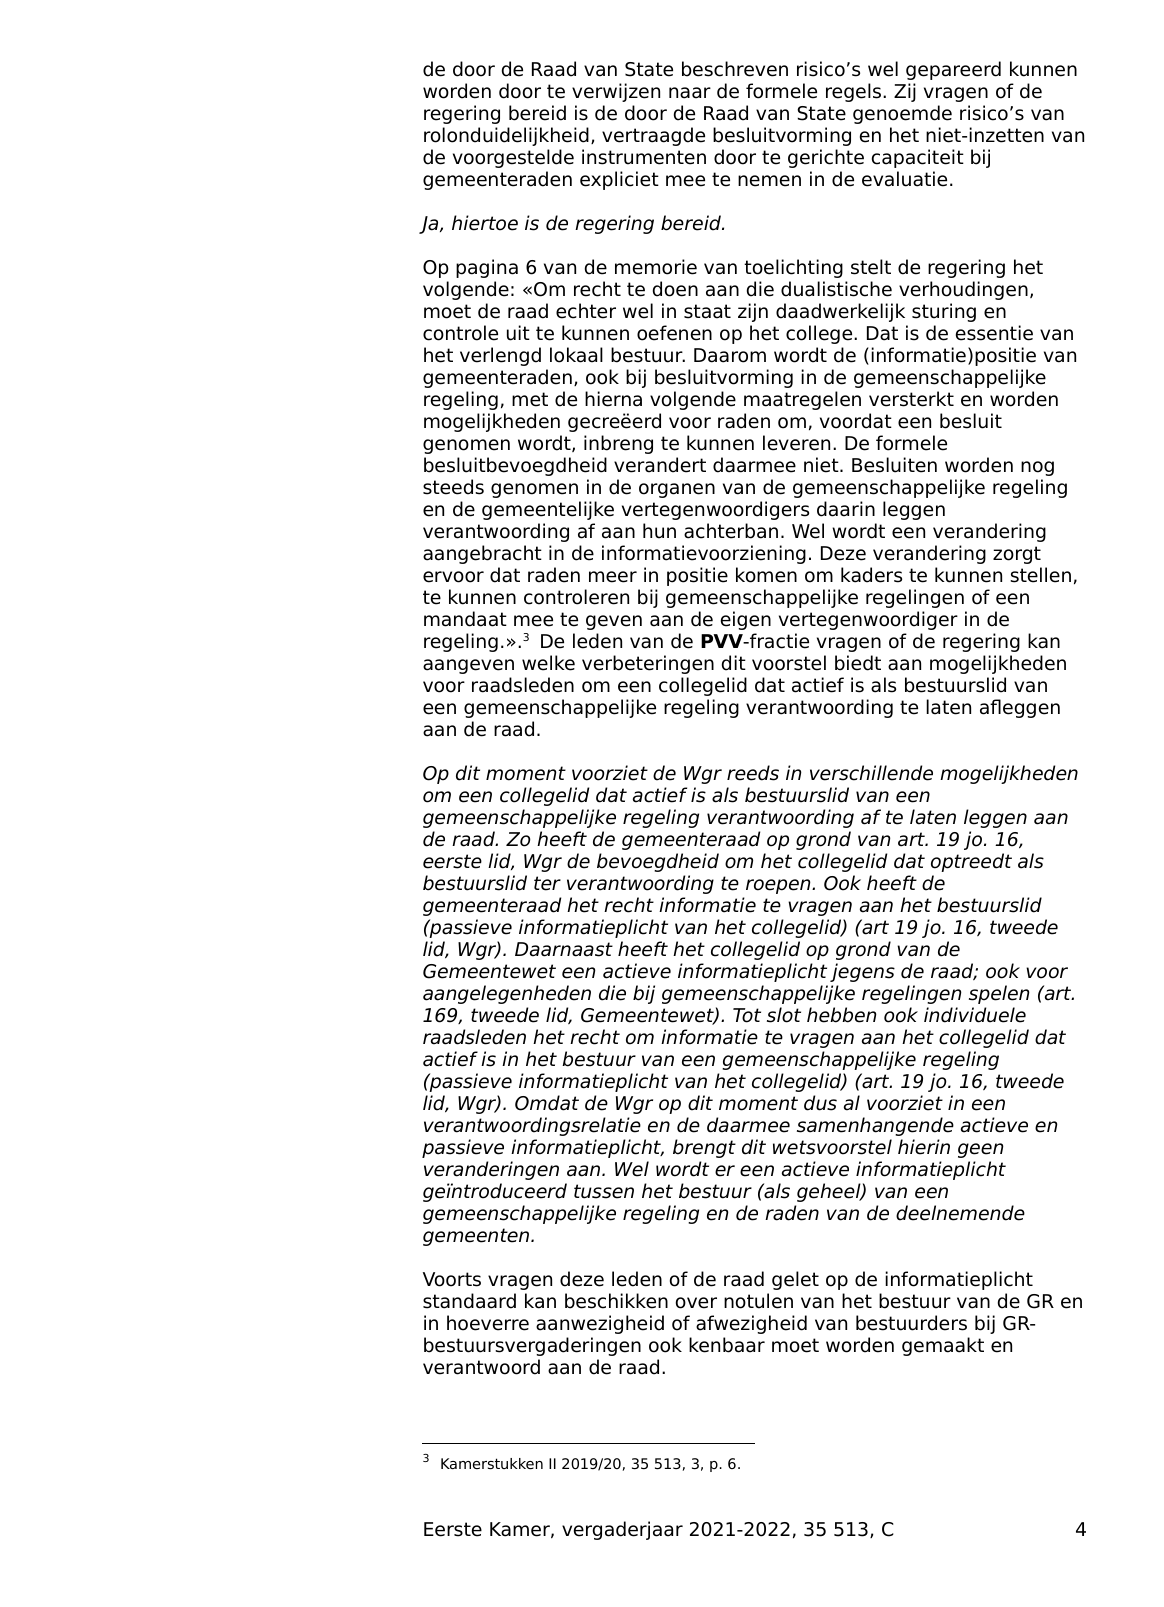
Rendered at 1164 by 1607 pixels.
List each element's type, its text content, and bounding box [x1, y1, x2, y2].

text Op dit moment voorziet de Wgr reeds in verschillende mogelijkheden om een collegelid dat actief is als bestuurslid van een gemeenschappelijke regeling verantwoording af te laten leggen aan de raad. Zo heeft de gemeenteraad op grond van art. 19 jo. 16, eerste lid, Wgr de bevoegdheid om het collegelid dat optreedt als bestuurslid ter verantwoording te roepen. Ook heeft de gemeenteraad het recht informatie te vragen aan het bestuurslid (passieve informatieplicht van het collegelid) (art 19 jo. 16, tweede lid, Wgr). Daarnaast heeft het collegelid op grond van de Gemeentewet een actieve informatieplicht jegens de raad; ook voor aangelegenheden die bij gemeenschappelijke regelingen spelen (art. 169, tweede lid, Gemeentewet). Tot slot hebben ook individuele raadsleden het recht om informatie te vragen aan het collegelid dat actief is in het bestuur van een gemeenschappelijke regeling (passieve informatieplicht van het collegelid) (art. 19 jo. 16, tweede lid, Wgr). Omdat de Wgr op dit moment dus al voorziet in een verantwoordingsrelatie en de daarmee samenhangende actieve en passieve informatieplicht, brengt dit wetsvoorstel hierin geen veranderingen aan. Wel wordt er een actieve informatieplicht geïntroduceerd tussen het bestuur (als geheel) van een gemeenschappelijke regeling en de raden van de deelnemende gemeenten. [422, 763, 1087, 1247]
text Voorts vragen deze leden of de raad gelet op de informatieplicht standaard kan beschikken over notulen van het bestuur van de GR en in hoeverre aanwezigheid of afwezigheid van bestuurders bij GR-bestuursvergaderingen ook kenbaar moet worden gemaakt en verantwoord aan de raad. [422, 1269, 1087, 1379]
text de door de Raad van State beschreven risico’s wel gepareerd kunnen worden door te verwijzen naar de formele regels. Zij vragen of de regering bereid is de door de Raad van State genoemde risico’s van rolonduidelijkheid, vertraagde besluitvorming en het niet-inzetten van de voorgestelde instrumenten door te gerichte capaciteit bij gemeenteraden expliciet mee te nemen in de evaluatie. [422, 59, 1087, 191]
text Op pagina 6 van de memorie van toelichting stelt de regering het volgende: «Om recht te doen aan die dualistische verhoudingen, moet de raad echter wel in staat zijn daadwerkelijk sturing en controle uit te kunnen oefenen op het college. Dat is de essentie van het verlengd lokaal bestuur. Daarom wordt de (informatie)positie van gemeenteraden, ook bij besluitvorming in de gemeenschappelijke regeling, met de hierna volgende maatregelen versterkt en worden mogelijkheden gecreëerd voor raden om, voordat een besluit genomen wordt, inbreng te kunnen leveren. De formele besluitbevoegdheid verandert daarmee niet. Besluiten worden nog steeds genomen in de organen van de gemeenschappelijke regeling en de gemeentelijke vertegenwoordigers daarin leggen verantwoording af aan hun achterban. Wel wordt een verandering aangebracht in de informatievoorziening. Deze verandering zorgt ervoor dat raden meer in positie komen om kaders te kunnen stellen, te kunnen controleren bij gemeenschappelijke regelingen of een mandaat mee te geven aan de eigen vertegenwoordiger in de regeling.». De leden van de PVV-fractie vragen of de regering kan aangeven welke verbeteringen dit voorstel biedt aan mogelijkheden voor raadsleden om een collegelid dat actief is als bestuurslid van een gemeenschappelijke regeling verantwoording te laten afleggen aan de raad. [422, 257, 1087, 741]
text Kamerstukken II 2019/20, 35 513, 3, p. 6. [422, 1452, 1087, 1474]
text Ja, hiertoe is de regering bereid. [422, 213, 1087, 235]
